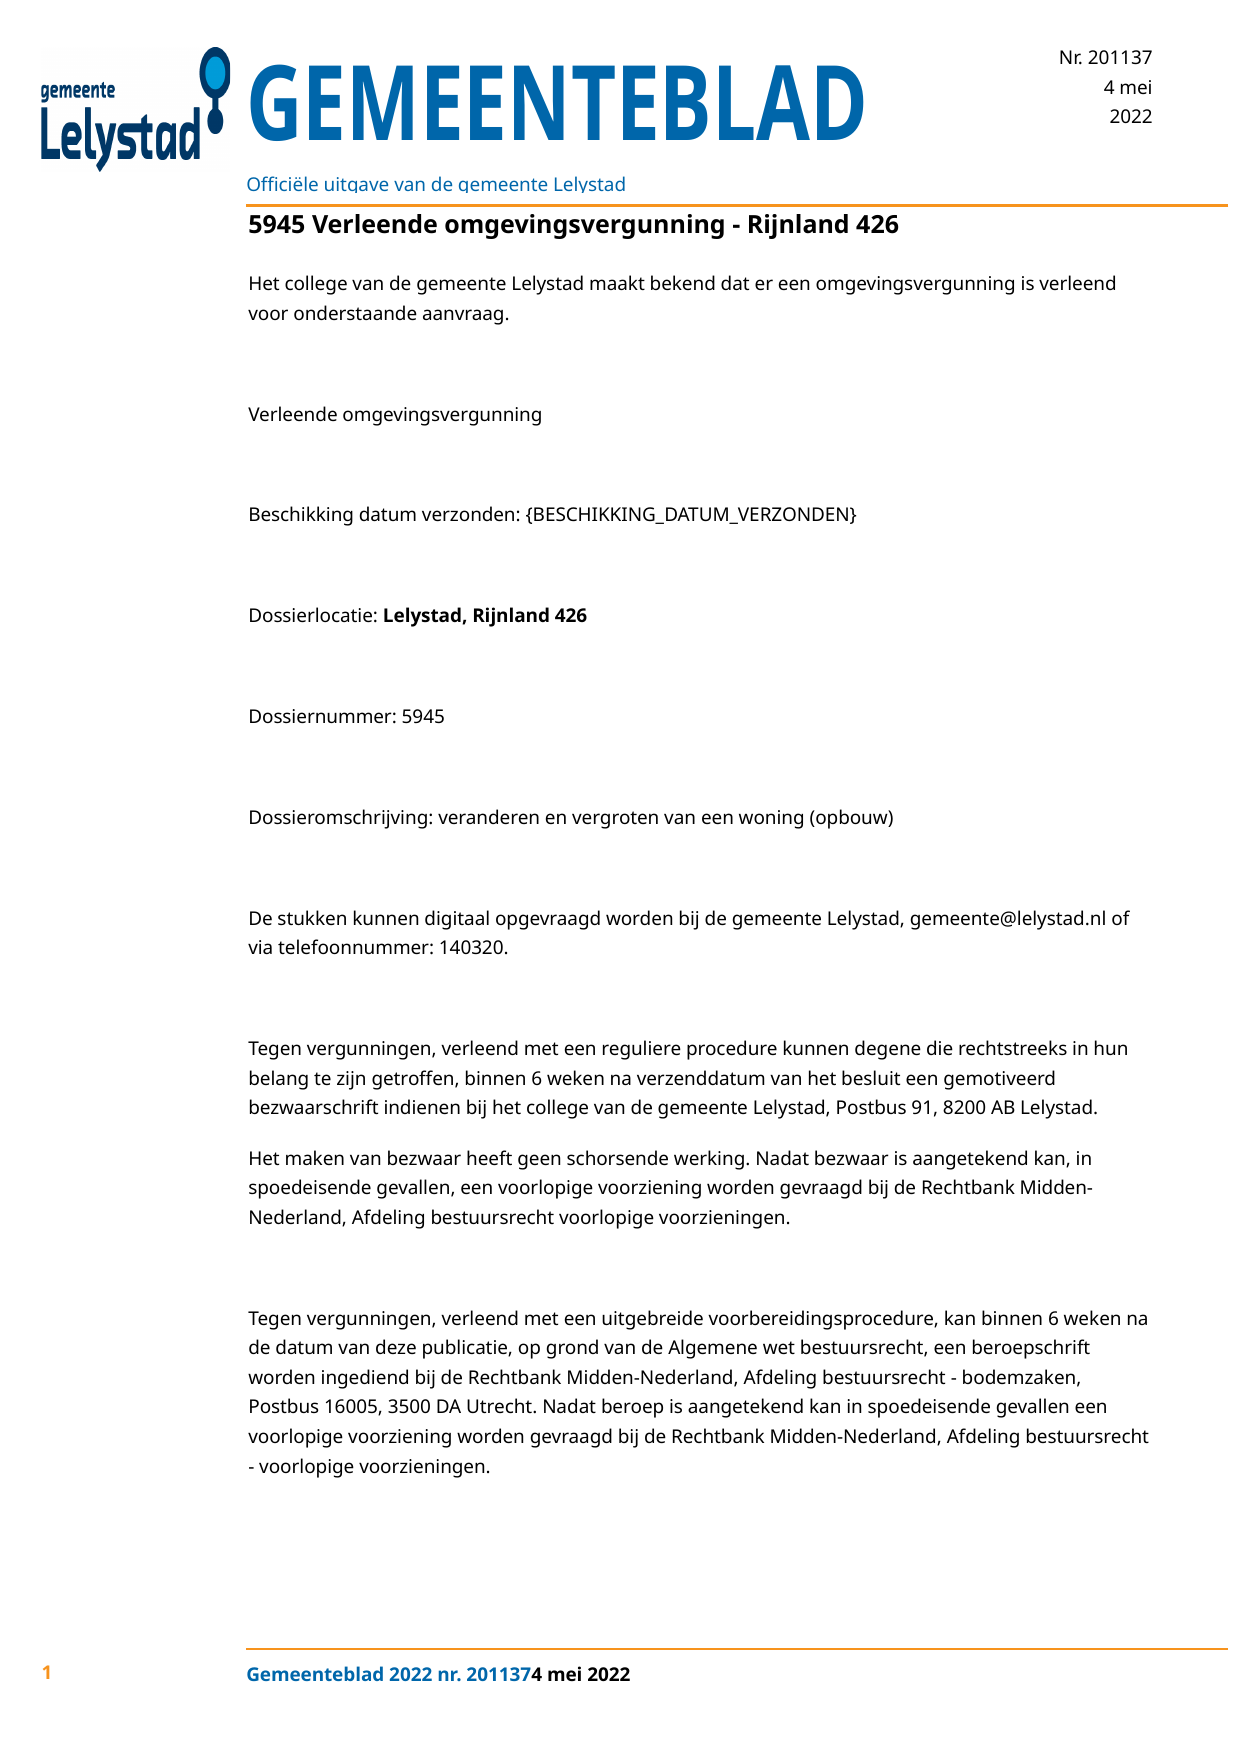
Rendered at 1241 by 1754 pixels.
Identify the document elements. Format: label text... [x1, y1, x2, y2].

text Dossiernummer: 5945 [248, 703, 1152, 729]
text Het college van de gemeente Lelystad maakt bekend dat er een omgevingsvergunning is verleend voor onderstaande aanvraag. [248, 270, 1152, 326]
text Tegen vergunningen, verleend met een reguliere procedure kunnen degene die rechtstreeks in hun belang te zijn getroffen, binnen 6 weken na verzenddatum van het besluit een gemotiveerd bezwaarschrift indienen bij het college van de gemeente Lelystad, Postbus 91, 8200 AB Lelystad. [248, 1035, 1152, 1120]
text Dossieromschrijving: veranderen en vergroten van een woning (opbouw) [248, 804, 1152, 830]
text De stukken kunnen digitaal opgevraagd worden bij de gemeente Lelystad, gemeente@lelystad.nl of via telefoonnummer: 140320. [248, 905, 1152, 960]
text Tegen vergunningen, verleend met een uitgebreide voorbereidingsprocedure, kan binnen 6 weken na de datum van deze publicatie, op grond van de Algemene wet bestuursrecht, een beroepschrift worden ingediend bij de Rechtbank Midden-Nederland, Afdeling bestuursrecht - bodemzaken, Postbus 16005, 3500 DA Utrecht. Nadat beroep is aangetekend kan in spoedeisende gevallen een voorlopige voorziening worden gevraagd bij de Rechtbank Midden-Nederland, Afdeling bestuursrecht - voorlopige voorzieningen. [248, 1305, 1152, 1478]
text Verleende omgevingsvergunning [248, 401, 1152, 426]
text Dossierlocatie: Lelystad, Rijnland 426 [248, 602, 1152, 628]
text Beschikking datum verzonden: {BESCHIKKING_DATUM_VERZONDEN} [248, 502, 1152, 527]
text 5945 Verleende omgevingsvergunning - Rijnland 426 [248, 207, 1152, 241]
picture [41, 47, 231, 172]
text Het maken van bezwaar heeft geen schorsende werking. Nadat bezwaar is aangetekend kan, in spoedeisende gevallen, een voorlopige voorziening worden gevraagd bij de Rechtbank Midden-Nederland, Afdeling bestuursrecht voorlopige voorzieningen. [248, 1145, 1152, 1230]
